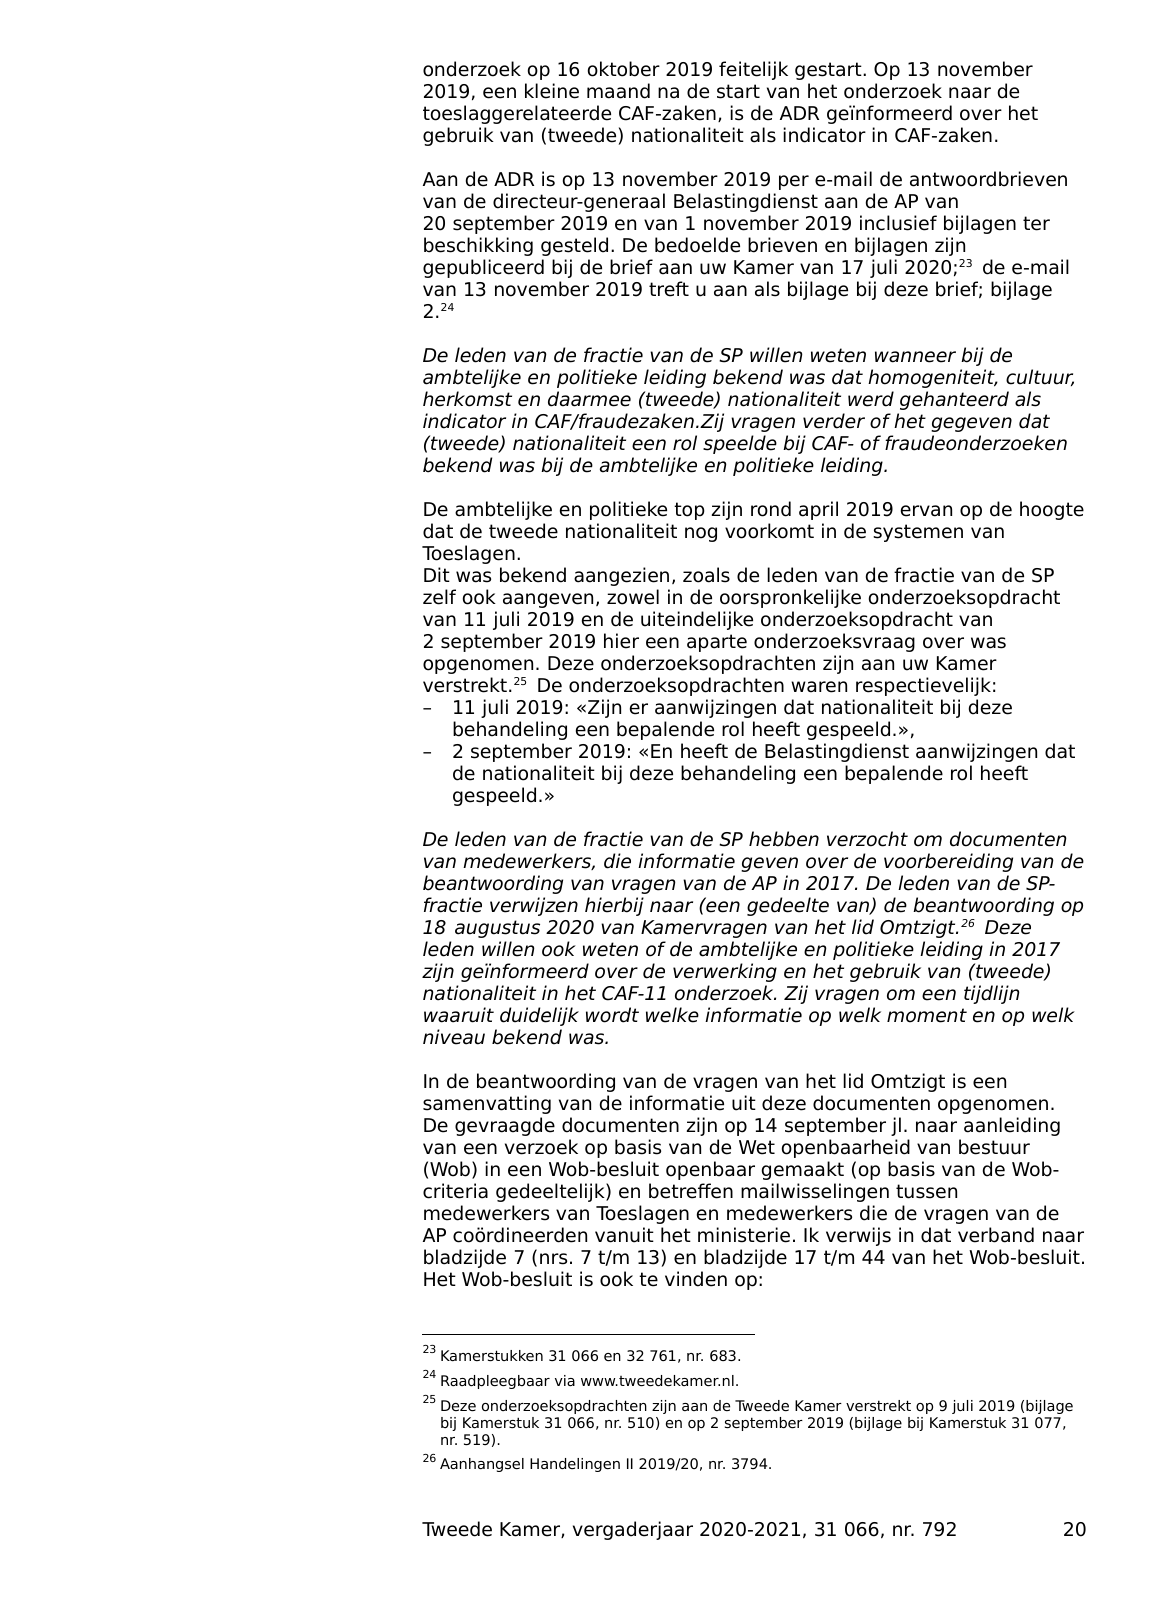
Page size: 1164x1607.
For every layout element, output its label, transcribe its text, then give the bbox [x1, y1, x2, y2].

text Aanhangsel Handelingen II 2019/20, nr. 3794. [422, 1452, 1087, 1474]
text De ambtelijke en politieke top zijn rond april 2019 ervan op de hoogte dat de tweede nationaliteit nog voorkomt in de systemen van Toeslagen. [422, 499, 1087, 565]
text Dit was bekend aangezien, zoals de leden van de fractie van de SP zelf ook aangeven, zowel in de oorspronkelijke onderzoeksopdracht van 11 juli 2019 en de uiteindelijke onderzoeksopdracht van 2 september 2019 hier een aparte onderzoeksvraag over was opgenomen. Deze onderzoeksopdrachten zijn aan uw Kamer verstrekt. De onderzoeksopdrachten waren respectievelijk: [422, 565, 1087, 697]
text Kamerstukken 31 066 en 32 761, nr. 683. [422, 1343, 1087, 1366]
text Deze onderzoeksopdrachten zijn aan de Tweede Kamer verstrekt op 9 juli 2019 (bijlage bij Kamerstuk 31 066, nr. 510) en op 2 september 2019 (bijlage bij Kamerstuk 31 077, nr. 519). [422, 1393, 1087, 1449]
text Raadpleegbaar via www.tweedekamer.nl. [422, 1368, 1087, 1391]
text Aan de ADR is op 13 november 2019 per e-mail de antwoordbrieven van de directeur-generaal Belastingdienst aan de AP van 20 september 2019 en van 1 november 2019 inclusief bijlagen ter beschikking gesteld. De bedoelde brieven en bijlagen zijn gepubliceerd bij de brief aan uw Kamer van 17 juli 2020; de e-mail van 13 november 2019 treft u aan als bijlage bij deze brief; bijlage 2. [422, 169, 1087, 323]
text onderzoek op 16 oktober 2019 feitelijk gestart. Op 13 november 2019, een kleine maand na de start van het onderzoek naar de toeslaggerelateerde CAF-zaken, is de ADR geïnformeerd over het gebruik van (tweede) nationaliteit als indicator in CAF-zaken. [422, 59, 1087, 147]
text De leden van de fractie van de SP willen weten wanneer bij de ambtelijke en politieke leiding bekend was dat homogeniteit, cultuur, herkomst en daarmee (tweede) nationaliteit werd gehanteerd als indicator in CAF/fraudezaken.Zij vragen verder of het gegeven dat (tweede) nationaliteit een rol speelde bij CAF- of fraudeonderzoeken bekend was bij de ambtelijke en politieke leiding. [422, 345, 1087, 477]
text – 11 juli 2019: «Zijn er aanwijzingen dat nationaliteit bij deze behandeling een bepalende rol heeft gespeeld.», [422, 697, 1087, 741]
text – 2 september 2019: «En heeft de Belastingdienst aanwijzingen dat de nationaliteit bij deze behandeling een bepalende rol heeft gespeeld.» [422, 741, 1087, 807]
text De leden van de fractie van de SP hebben verzocht om documenten van medewerkers, die informatie geven over de voorbereiding van de beantwoording van vragen van de AP in 2017. De leden van de SP-fractie verwijzen hierbij naar (een gedeelte van) de beantwoording op 18 augustus 2020 van Kamervragen van het lid Omtzigt. Deze leden willen ook weten of de ambtelijke en politieke leiding in 2017 zijn geïnformeerd over de verwerking en het gebruik van (tweede) nationaliteit in het CAF-11 onderzoek. Zij vragen om een tijdlijn waaruit duidelijk wordt welke informatie op welk moment en op welk niveau bekend was. [422, 829, 1087, 1049]
text In de beantwoording van de vragen van het lid Omtzigt is een samenvatting van de informatie uit deze documenten opgenomen. De gevraagde documenten zijn op 14 september jl. naar aanleiding van een verzoek op basis van de Wet openbaarheid van bestuur (Wob) in een Wob-besluit openbaar gemaakt (op basis van de Wob-criteria gedeeltelijk) en betreffen mailwisselingen tussen medewerkers van Toeslagen en medewerkers die de vragen van de AP coördineerden vanuit het ministerie. Ik verwijs in dat verband naar bladzijde 7 (nrs. 7 t/m 13) en bladzijde 17 t/m 44 van het Wob-besluit. Het Wob-besluit is ook te vinden op: [422, 1071, 1087, 1291]
